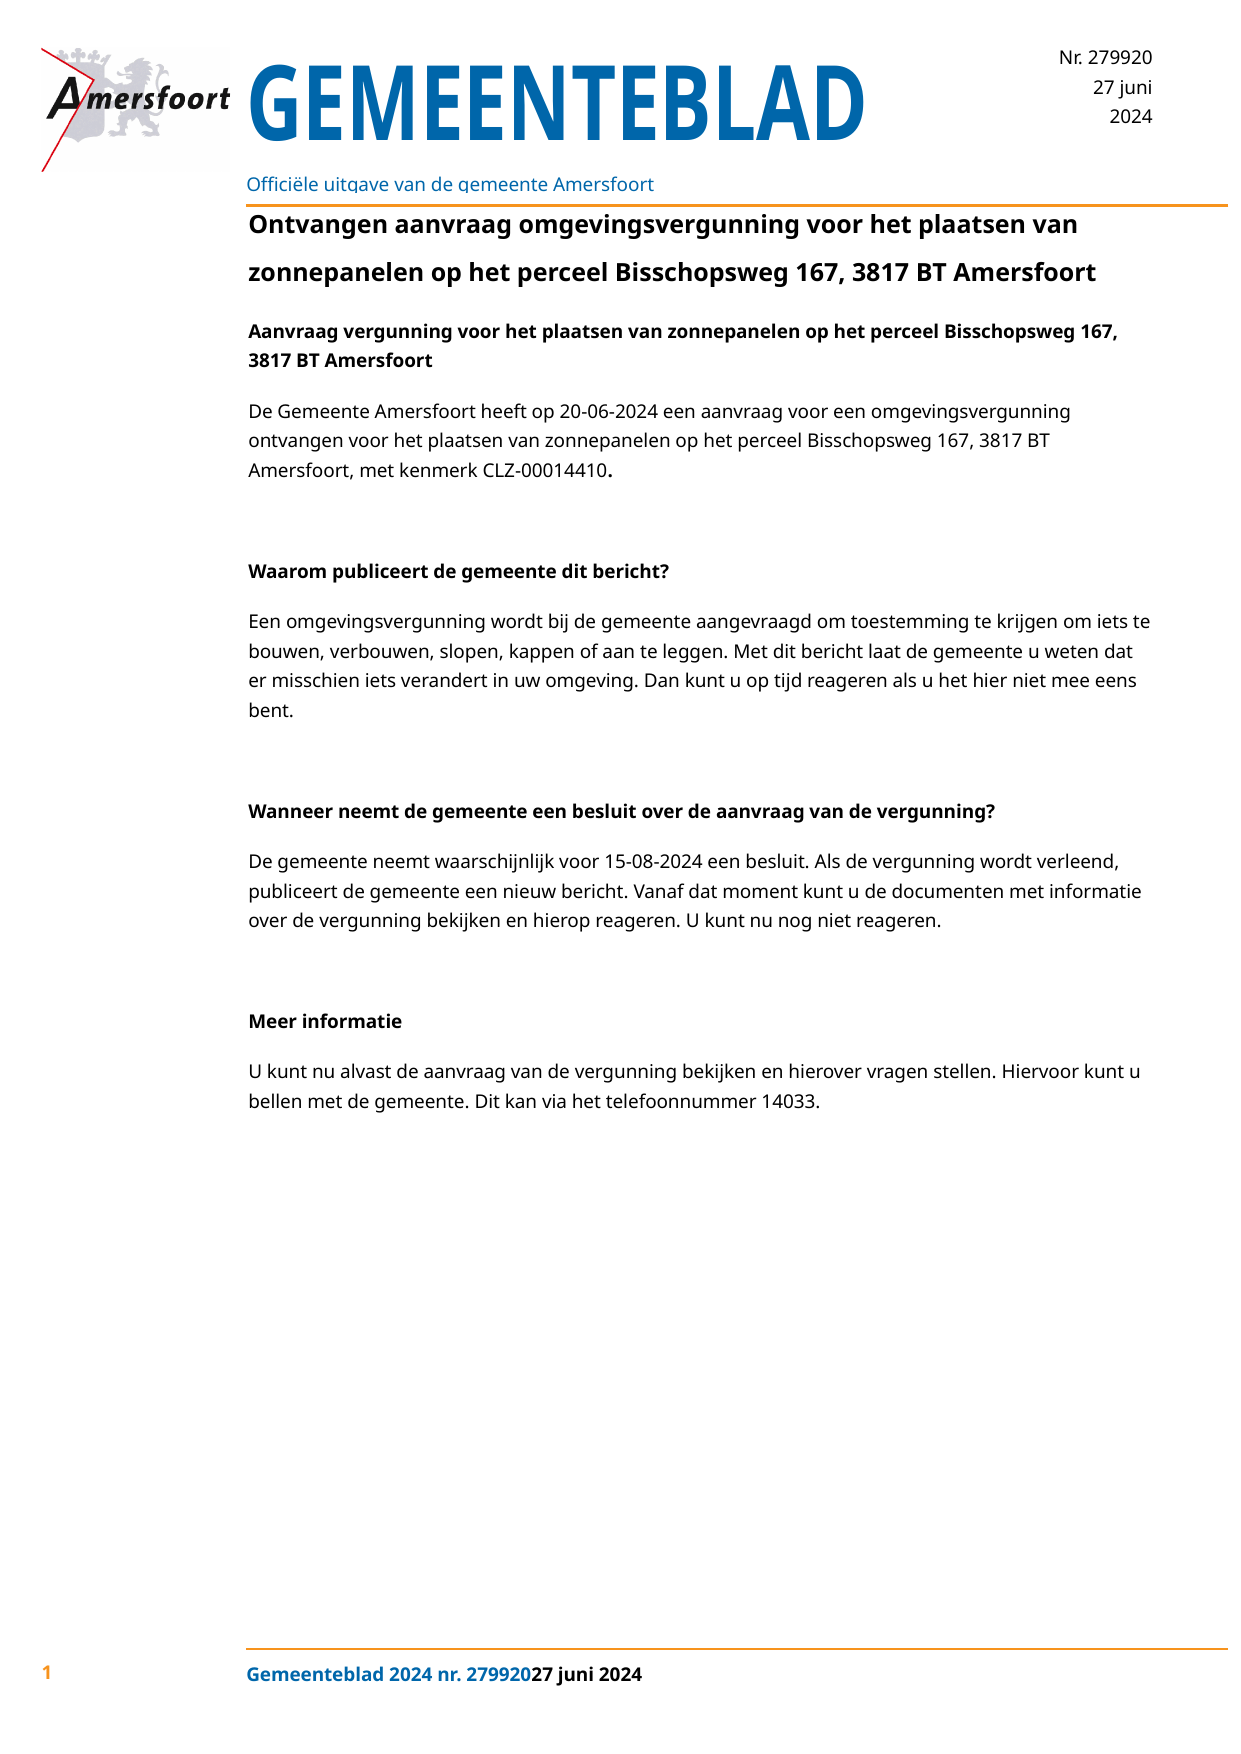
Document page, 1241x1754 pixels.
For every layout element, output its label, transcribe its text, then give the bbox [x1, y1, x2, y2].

text U kunt nu alvast de aanvraag van de vergunning bekijken en hierover vragen stellen. Hiervoor kunt u bellen met de gemeente. Dit kan via het telefoonnummer 14033. [248, 1059, 1152, 1114]
text De gemeente neemt waarschijnlijk voor 15-08-2024 een besluit. Als de vergunning wordt verleend, publiceert de gemeente een nieuw bericht. Vanaf dat moment kunt u de documenten met informatie over de vergunning bekijken en hierop reageren. U kunt nu nog niet reageren. [248, 848, 1152, 933]
picture [41, 47, 231, 172]
text Waarom publiceert de gemeente dit bericht? [248, 558, 1152, 584]
text Ontvangen aanvraag omgevingsvergunning voor het plaatsen van zonnepanelen op het perceel Bisschopsweg 167, 3817 BT Amersfoort [248, 207, 1152, 288]
text Wanneer neemt de gemeente een besluit over de aanvraag van de vergunning? [248, 798, 1152, 824]
text Aanvraag vergunning voor het plaatsen van zonnepanelen op het perceel Bisschopsweg 167, 3817 BT Amersfoort [248, 318, 1152, 373]
text De Gemeente Amersfoort heeft op 20-06-2024 een aanvraag voor een omgevingsvergunning ontvangen voor het plaatsen van zonnepanelen op het perceel Bisschopsweg 167, 3817 BT Amersfoort, met kenmerk CLZ-00014410. [248, 398, 1152, 483]
text Meer informatie [248, 1008, 1152, 1034]
text Een omgevingsvergunning wordt bij de gemeente aangevraagd om toestemming te krijgen om iets te bouwen, verbouwen, slopen, kappen of aan te leggen. Met dit bericht laat de gemeente u weten dat er misschien iets verandert in uw omgeving. Dan kunt u op tijd reageren als u het hier niet mee eens bent. [248, 608, 1152, 723]
